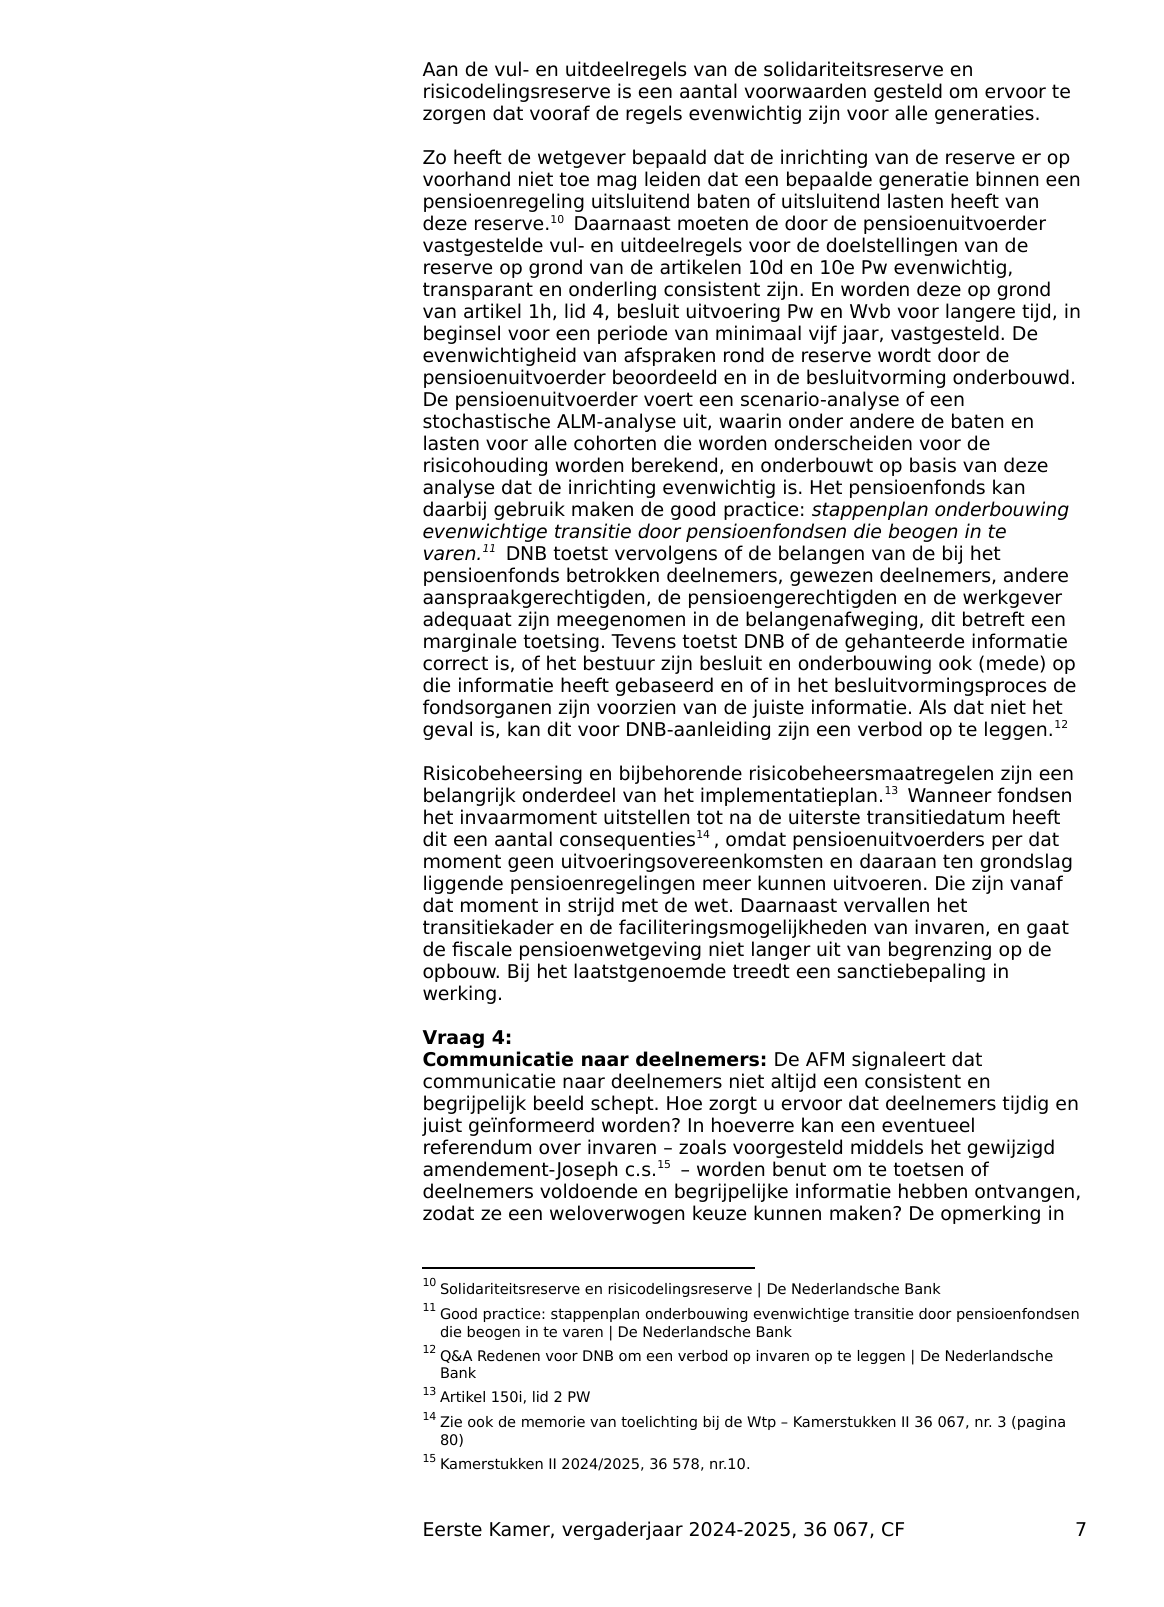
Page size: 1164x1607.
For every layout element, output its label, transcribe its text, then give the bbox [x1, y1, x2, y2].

text Zo heeft de wetgever bepaald dat de inrichting van de reserve er op voorhand niet toe mag leiden dat een bepaalde generatie binnen een pensioenregeling uitsluitend baten of uitsluitend lasten heeft van deze reserve. Daarnaast moeten de door de pensioenuitvoerder vastgestelde vul- en uitdeelregels voor de doelstellingen van de reserve op grond van de artikelen 10d en 10e Pw evenwichtig, transparant en onderling consistent zijn. En worden deze op grond van artikel 1h, lid 4, besluit uitvoering Pw en Wvb voor langere tijd, in beginsel voor een periode van minimaal vijf jaar, vastgesteld. De evenwichtigheid van afspraken rond de reserve wordt door de pensioenuitvoerder beoordeeld en in de besluitvorming onderbouwd. De pensioenuitvoerder voert een scenario-analyse of een stochastische ALM-analyse uit, waarin onder andere de baten en lasten voor alle cohorten die worden onderscheiden voor de risicohouding worden berekend, en onderbouwt op basis van deze analyse dat de inrichting evenwichtig is. Het pensioenfonds kan daarbij gebruik maken de good practice: stappenplan onderbouwing evenwichtige transitie door pensioenfondsen die beogen in te varen. DNB toetst vervolgens of de belangen van de bij het pensioenfonds betrokken deelnemers, gewezen deelnemers, andere aanspraakgerechtigden, de pensioengerechtigden en de werkgever adequaat zijn meegenomen in de belangenafweging, dit betreft een marginale toetsing. Tevens toetst DNB of de gehanteerde informatie correct is, of het bestuur zijn besluit en onderbouwing ook (mede) op die informatie heeft gebaseerd en of in het besluitvormingsproces de fondsorganen zijn voorzien van de juiste informatie. Als dat niet het geval is, kan dit voor DNB-aanleiding zijn een verbod op te leggen. [422, 147, 1087, 741]
text Risicobeheersing en bijbehorende risicobeheersmaatregelen zijn een belangrijk onderdeel van het implementatieplan. Wanneer fondsen het invaarmoment uitstellen tot na de uiterste transitiedatum heeft dit een aantal consequenties, omdat pensioenuitvoerders per dat moment geen uitvoeringsovereenkomsten en daaraan ten grondslag liggende pensioenregelingen meer kunnen uitvoeren. Die zijn vanaf dat moment in strijd met de wet. Daarnaast vervallen het transitiekader en de faciliteringsmogelijkheden van invaren, en gaat de fiscale pensioenwetgeving niet langer uit van begrenzing op de opbouw. Bij het laatstgenoemde treedt een sanctiebepaling in werking. [422, 763, 1087, 1004]
text Aan de vul- en uitdeelregels van de solidariteitsreserve en risicodelingsreserve is een aantal voorwaarden gesteld om ervoor te zorgen dat vooraf de regels evenwichtig zijn voor alle generaties. [422, 59, 1087, 125]
text Kamerstukken II 2024/2025, 36 578, nr.10. [422, 1452, 1087, 1474]
text Artikel 150i, lid 2 PW [422, 1385, 1087, 1407]
text Communicatie naar deelnemers: De AFM signaleert dat communicatie naar deelnemers niet altijd een consistent en begrijpelijk beeld schept. Hoe zorgt u ervoor dat deelnemers tijdig en juist geïnformeerd worden? In hoeverre kan een eventueel referendum over invaren – zoals voorgesteld middels het gewijzigd amendement-Joseph c.s. – worden benut om te toetsen of deelnemers voldoende en begrijpelijke informatie hebben ontvangen, zodat ze een weloverwogen keuze kunnen maken? De opmerking in [422, 1049, 1087, 1224]
text Solidariteitsreserve en risicodelingsreserve | De Nederlandsche Bank [422, 1277, 1087, 1299]
text Zie ook de memorie van toelichting bij de Wtp – Kamerstukken II 36 067, nr. 3 (pagina 80) [422, 1410, 1087, 1449]
text Q&A Redenen voor DNB om een verbod op invaren op te leggen | De Nederlandsche Bank [422, 1343, 1087, 1382]
text Vraag 4: [422, 1027, 1087, 1049]
text Good practice: stappenplan onderbouwing evenwichtige transitie door pensioenfondsen die beogen in te varen | De Nederlandsche Bank [422, 1302, 1087, 1341]
